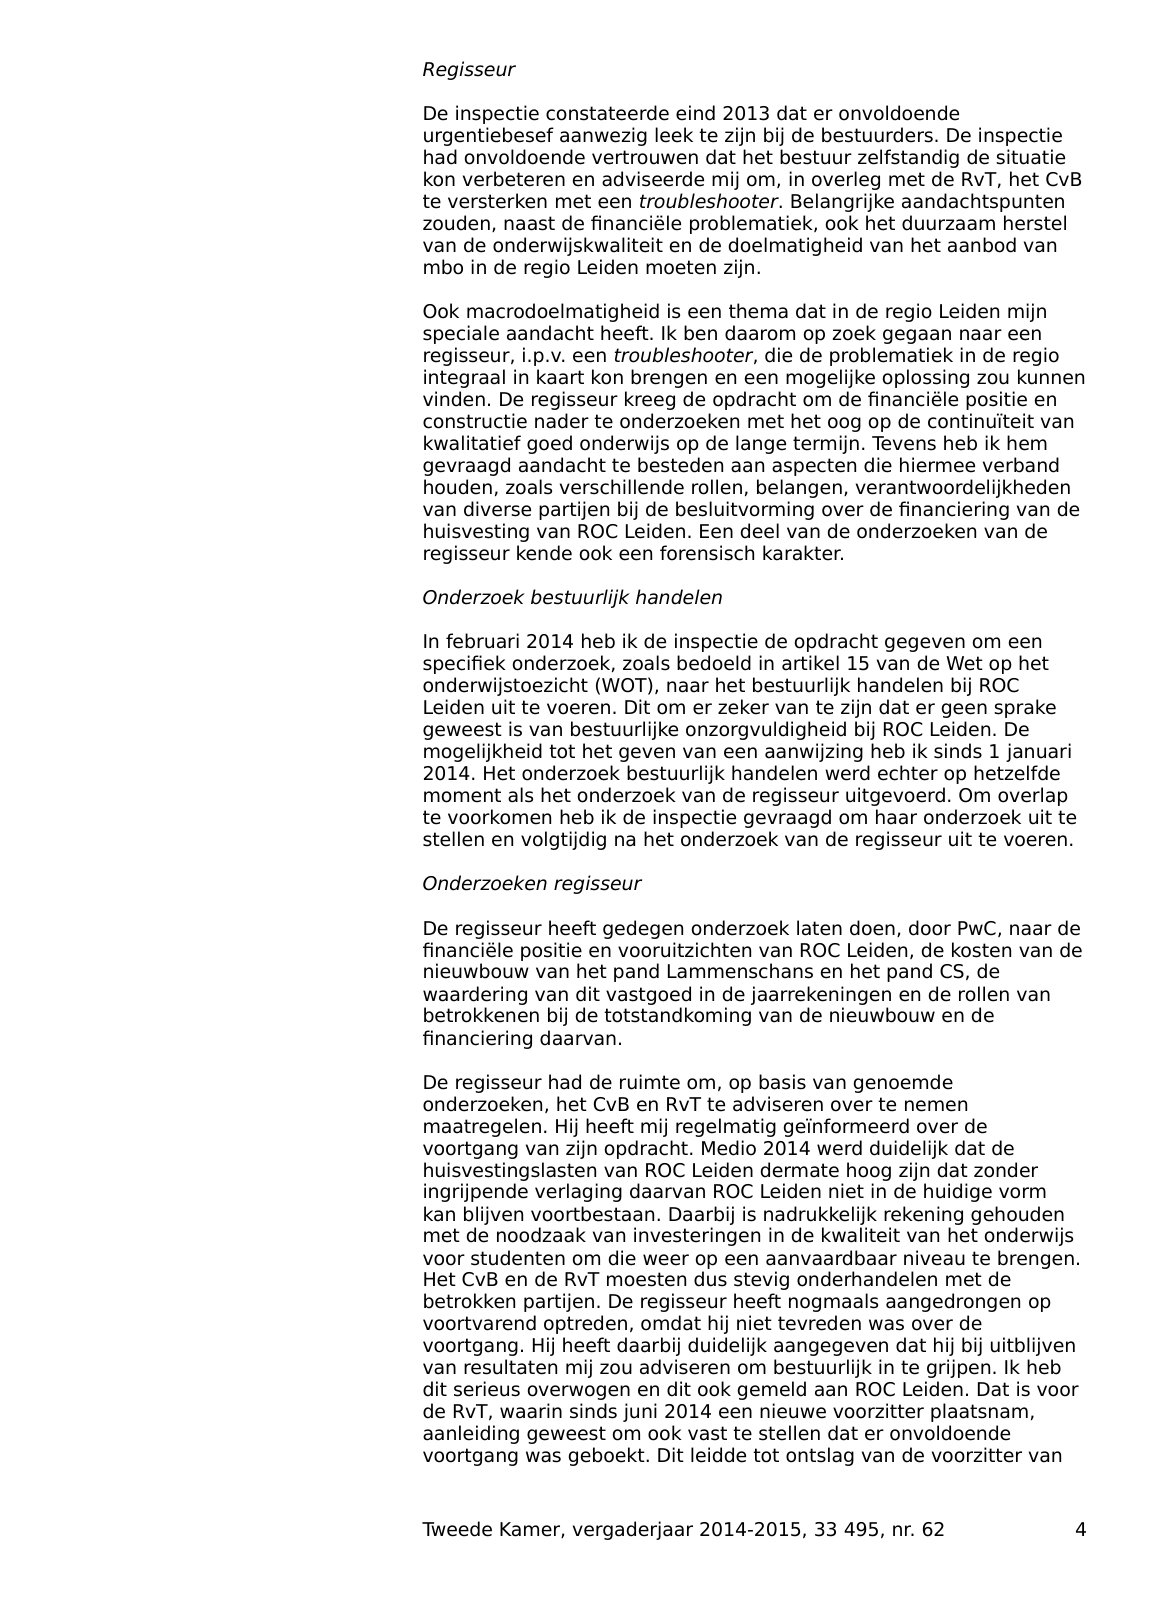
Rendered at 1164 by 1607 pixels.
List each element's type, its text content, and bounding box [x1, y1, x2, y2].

subtitle Onderzoek bestuurlijk handelen [422, 587, 1087, 609]
text De inspectie constateerde eind 2013 dat er onvoldoende urgentiebesef aanwezig leek te zijn bij de bestuurders. De inspectie had onvoldoende vertrouwen dat het bestuur zelfstandig de situatie kon verbeteren en adviseerde mij om, in overleg met de RvT, het CvB te versterken met een troubleshooter. Belangrijke aandachtspunten zouden, naast de financiële problematiek, ook het duurzaam herstel van de onderwijskwaliteit en de doelmatigheid van het aanbod van mbo in de regio Leiden moeten zijn. [422, 103, 1087, 279]
text De regisseur had de ruimte om, op basis van genoemde onderzoeken, het CvB en RvT te adviseren over te nemen maatregelen. Hij heeft mij regelmatig geïnformeerd over de voortgang van zijn opdracht. Medio 2014 werd duidelijk dat de huisvestingslasten van ROC Leiden dermate hoog zijn dat zonder ingrijpende verlaging daarvan ROC Leiden niet in de huidige vorm kan blijven voortbestaan. Daarbij is nadrukkelijk rekening gehouden met de noodzaak van investeringen in de kwaliteit van het onderwijs voor studenten om die weer op een aanvaardbaar niveau te brengen. Het CvB en de RvT moesten dus stevig onderhandelen met de betrokken partijen. De regisseur heeft nogmaals aangedrongen op voortvarend optreden, omdat hij niet tevreden was over de voortgang. Hij heeft daarbij duidelijk aangegeven dat hij bij uitblijven van resultaten mij zou adviseren om bestuurlijk in te grijpen. Ik heb dit serieus overwogen en dit ook gemeld aan ROC Leiden. Dat is voor de RvT, waarin sinds juni 2014 een nieuwe voorzitter plaatsnam, aanleiding geweest om ook vast te stellen dat er onvoldoende voortgang was geboekt. Dit leidde tot ontslag van de voorzitter van [422, 1072, 1087, 1467]
subtitle Regisseur [422, 59, 1087, 81]
text In februari 2014 heb ik de inspectie de opdracht gegeven om een specifiek onderzoek, zoals bedoeld in artikel 15 van de Wet op het onderwijstoezicht (WOT), naar het bestuurlijk handelen bij ROC Leiden uit te voeren. Dit om er zeker van te zijn dat er geen sprake geweest is van bestuurlijke onzorgvuldigheid bij ROC Leiden. De mogelijkheid tot het geven van een aanwijzing heb ik sinds 1 januari 2014. Het onderzoek bestuurlijk handelen werd echter op hetzelfde moment als het onderzoek van de regisseur uitgevoerd. Om overlap te voorkomen heb ik de inspectie gevraagd om haar onderzoek uit te stellen en volgtijdig na het onderzoek van de regisseur uit te voeren. [422, 631, 1087, 851]
text Ook macrodoelmatigheid is een thema dat in de regio Leiden mijn speciale aandacht heeft. Ik ben daarom op zoek gegaan naar een regisseur, i.p.v. een troubleshooter, die de problematiek in de regio integraal in kaart kon brengen en een mogelijke oplossing zou kunnen vinden. De regisseur kreeg de opdracht om de financiële positie en constructie nader te onderzoeken met het oog op de continuïteit van kwalitatief goed onderwijs op de lange termijn. Tevens heb ik hem gevraagd aandacht te besteden aan aspecten die hiermee verband houden, zoals verschillende rollen, belangen, verantwoordelijkheden van diverse partijen bij de besluitvorming over de financiering van de huisvesting van ROC Leiden. Een deel van de onderzoeken van de regisseur kende ook een forensisch karakter. [422, 301, 1087, 565]
text De regisseur heeft gedegen onderzoek laten doen, door PwC, naar de financiële positie en vooruitzichten van ROC Leiden, de kosten van de nieuwbouw van het pand Lammenschans en het pand CS, de waardering van dit vastgoed in de jaarrekeningen en de rollen van betrokkenen bij de totstandkoming van de nieuwbouw en de financiering daarvan. [422, 917, 1087, 1049]
subtitle Onderzoeken regisseur [422, 873, 1087, 895]
